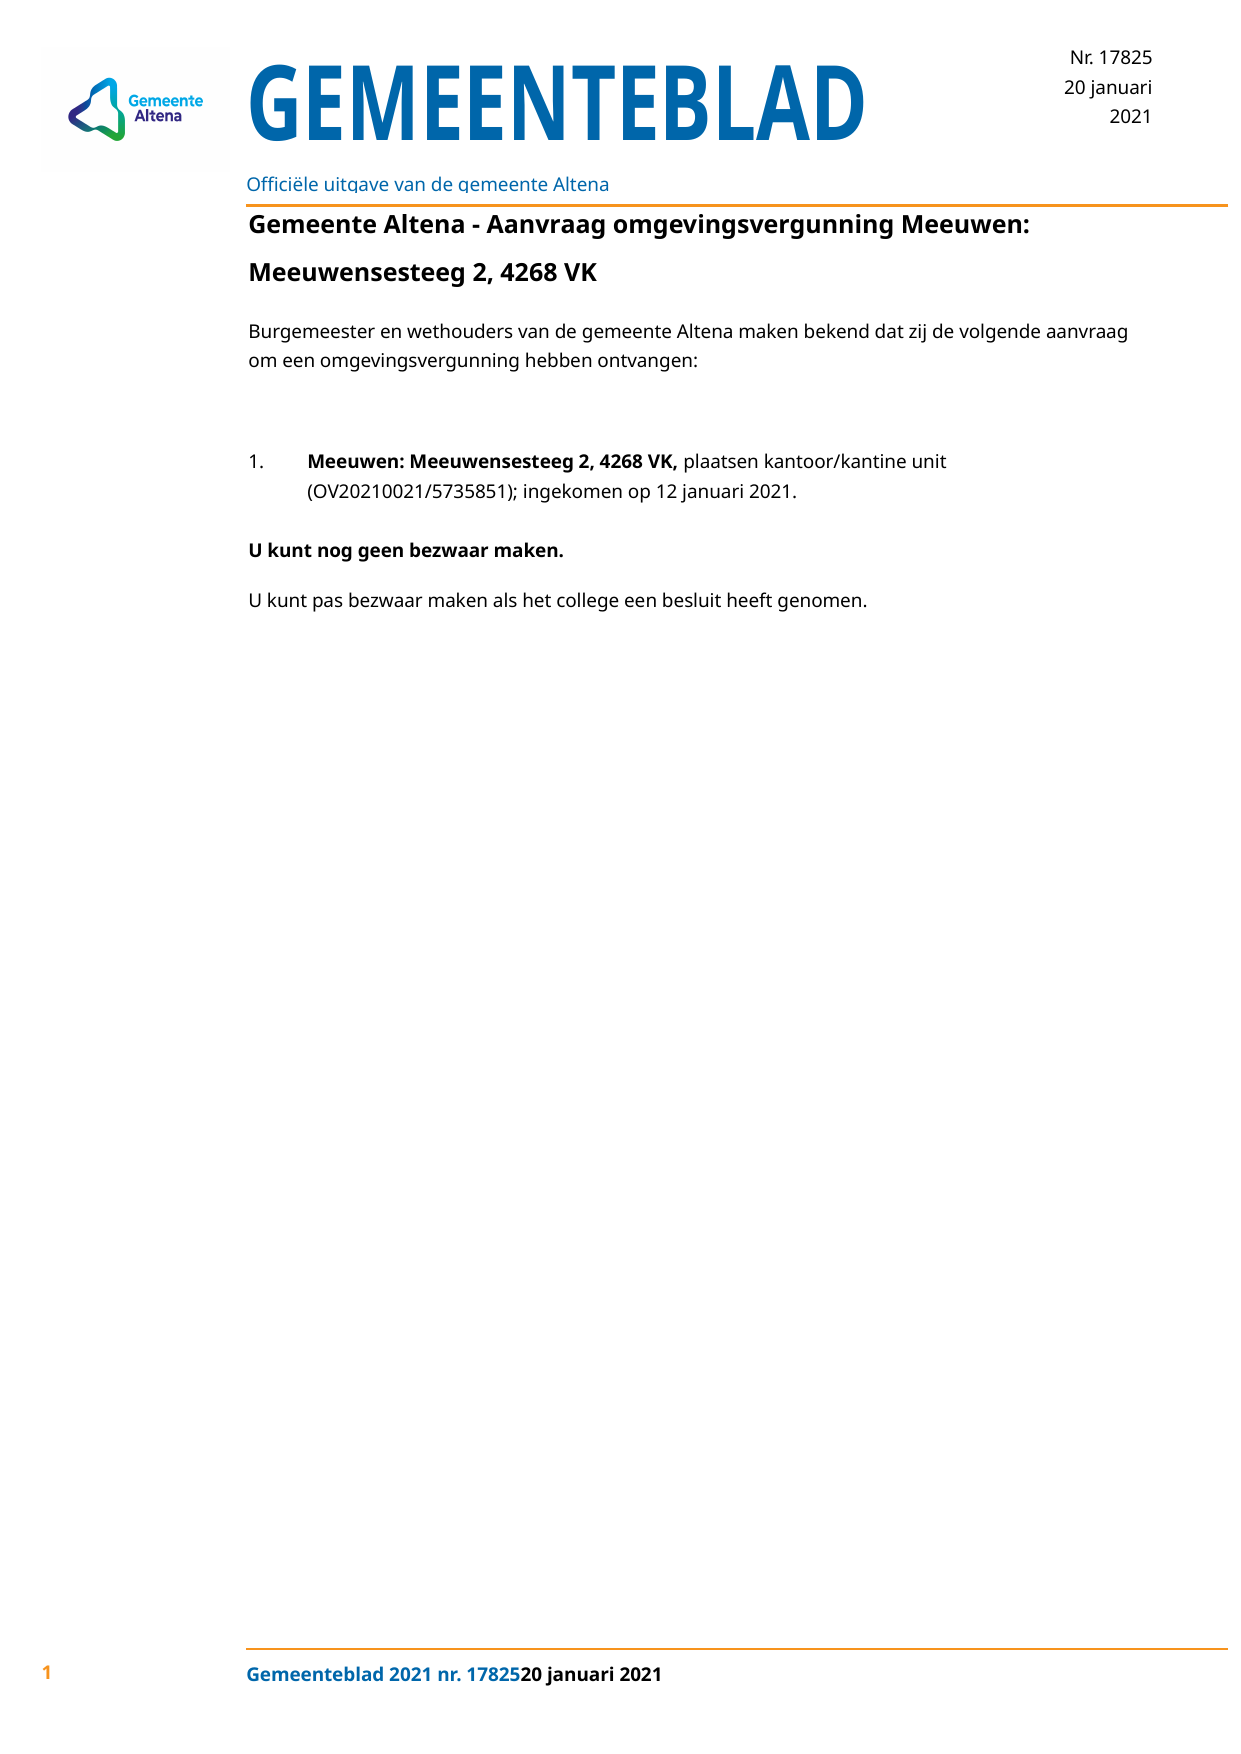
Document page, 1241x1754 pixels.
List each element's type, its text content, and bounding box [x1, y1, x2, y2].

text U kunt nog geen bezwaar maken. [248, 537, 1152, 563]
text U kunt pas bezwaar maken als het college een besluit heeft genomen. [248, 587, 1152, 613]
list Meeuwen: Meeuwensesteeg 2, 4268 VK, plaatsen kantoor/kantine unit (OV20210021/5735851); ingekomen op 12 januari 2021. [248, 448, 1152, 504]
text Burgemeester en wethouders van de gemeente Altena maken bekend dat zij de volgende aanvraag om een omgevingsvergunning hebben ontvangen: [248, 318, 1152, 373]
picture [41, 47, 231, 172]
text Gemeente Altena - Aanvraag omgevingsvergunning Meeuwen: Meeuwensesteeg 2, 4268 VK [248, 207, 1152, 288]
